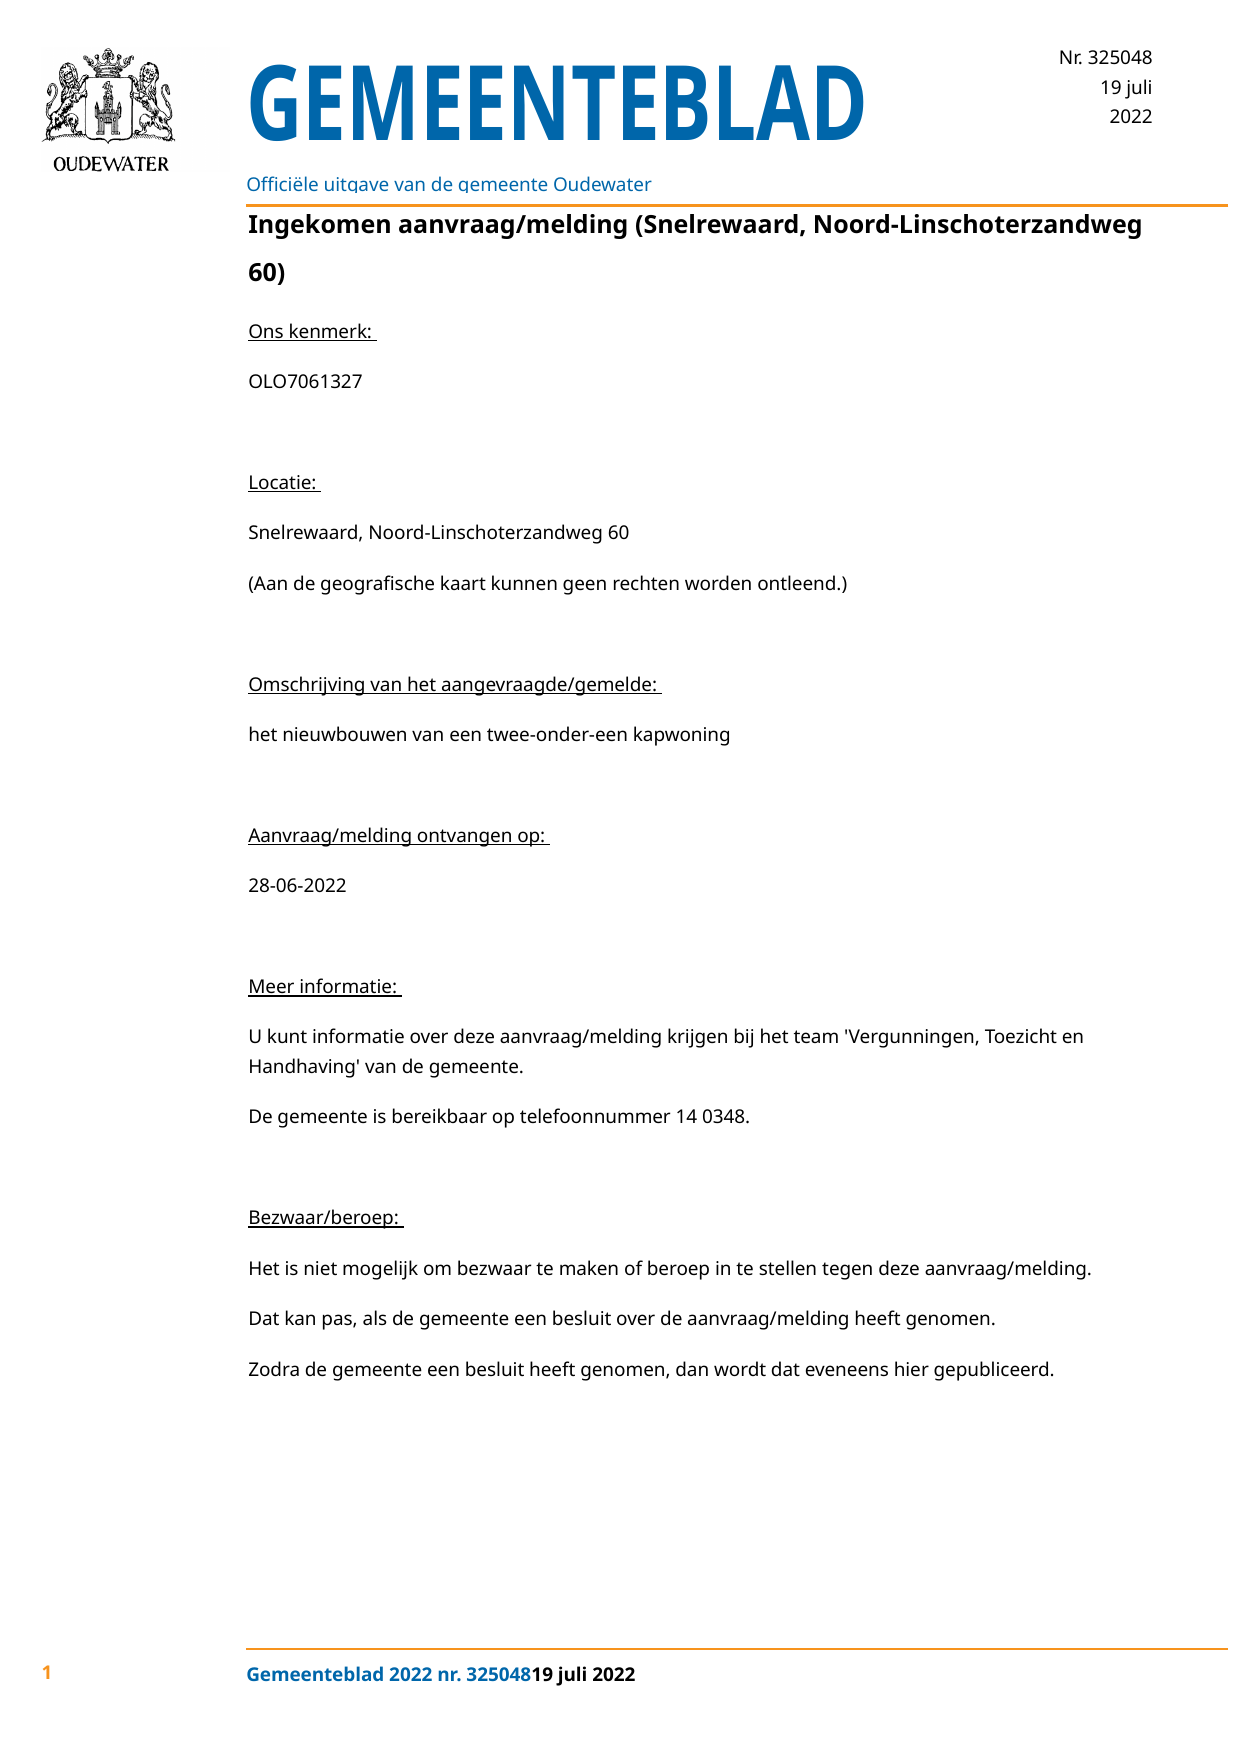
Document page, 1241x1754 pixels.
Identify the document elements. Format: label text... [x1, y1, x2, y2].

picture [41, 47, 231, 172]
text het nieuwbouwen van een twee-onder-een kapwoning [248, 721, 1152, 747]
text 28-06-2022 [248, 872, 1152, 898]
text Omschrijving van het aangevraagde/gemelde: [248, 671, 1152, 697]
text Zodra de gemeente een besluit heeft genomen, dan wordt dat eveneens hier gepubliceerd. [248, 1356, 1152, 1382]
text De gemeente is bereikbaar op telefoonnummer 14 0348. [248, 1104, 1152, 1129]
text Het is niet mogelijk om bezwaar te maken of beroep in te stellen tegen deze aanvraag/melding. [248, 1255, 1152, 1281]
text OLO7061327 [248, 368, 1152, 394]
text Dat kan pas, als de gemeente een besluit over de aanvraag/melding heeft genomen. [248, 1305, 1152, 1331]
text Ons kenmerk: [248, 318, 1152, 344]
text Aanvraag/melding ontvangen op: [248, 822, 1152, 848]
text Meer informatie: [248, 973, 1152, 999]
text Bezwaar/beroep: [248, 1204, 1152, 1230]
text (Aan de geografische kaart kunnen geen rechten worden ontleend.) [248, 570, 1152, 596]
text U kunt informatie over deze aanvraag/melding krijgen bij het team 'Vergunningen, Toezicht en Handhaving' van de gemeente. [248, 1024, 1152, 1079]
text Snelrewaard, Noord-Linschoterzandweg 60 [248, 519, 1152, 545]
text Ingekomen aanvraag/melding (Snelrewaard, Noord-Linschoterzandweg 60) [248, 207, 1152, 288]
text Locatie: [248, 469, 1152, 495]
